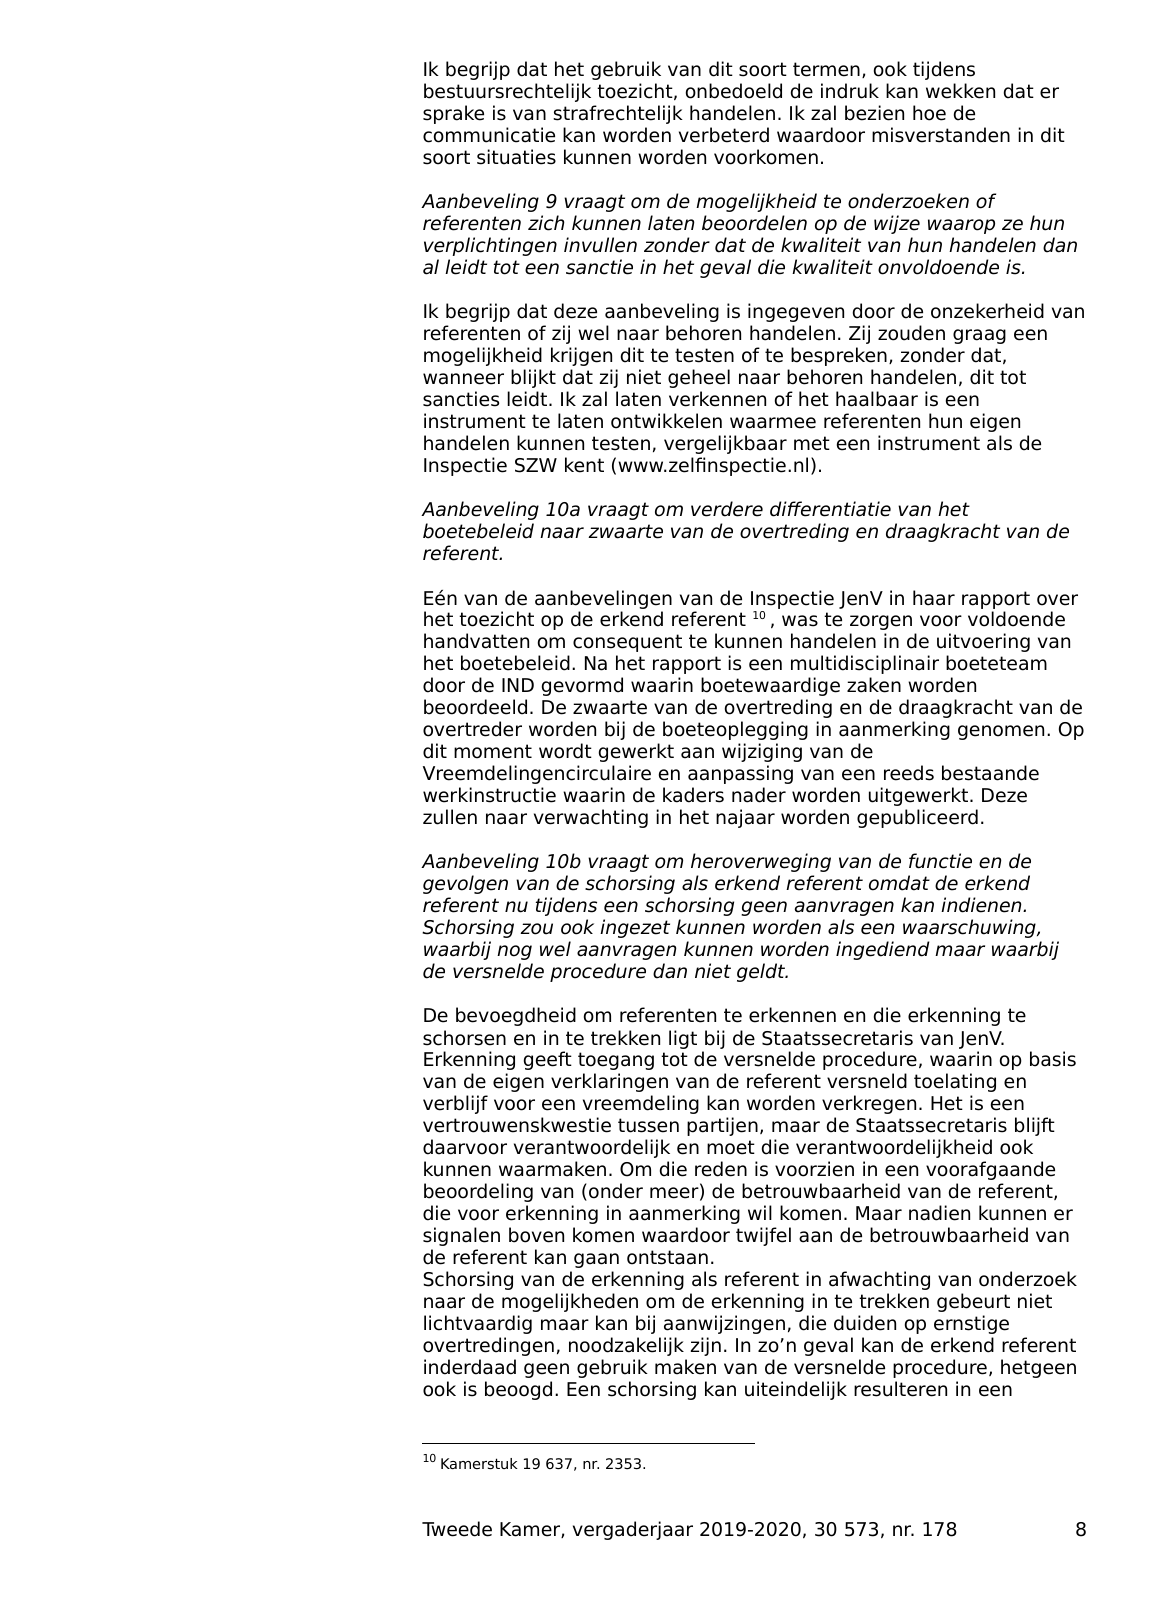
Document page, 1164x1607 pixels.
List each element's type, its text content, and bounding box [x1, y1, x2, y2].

text Schorsing van de erkenning als referent in afwachting van onderzoek naar de mogelijkheden om de erkenning in te trekken gebeurt niet lichtvaardig maar kan bij aanwijzingen, die duiden op ernstige overtredingen, noodzakelijk zijn. In zo’n geval kan de erkend referent inderdaad geen gebruik maken van de versnelde procedure, hetgeen ook is beoogd. Een schorsing kan uiteindelijk resulteren in een [422, 1269, 1087, 1401]
text Ik begrijp dat deze aanbeveling is ingegeven door de onzekerheid van referenten of zij wel naar behoren handelen. Zij zouden graag een mogelijkheid krijgen dit te testen of te bespreken, zonder dat, wanneer blijkt dat zij niet geheel naar behoren handelen, dit tot sancties leidt. Ik zal laten verkennen of het haalbaar is een instrument te laten ontwikkelen waarmee referenten hun eigen handelen kunnen testen, vergelijkbaar met een instrument als de Inspectie SZW kent (www.zelfinspectie.nl). [422, 301, 1087, 477]
text Eén van de aanbevelingen van de Inspectie JenV in haar rapport over het toezicht op de erkend referent , was te zorgen voor voldoende handvatten om consequent te kunnen handelen in de uitvoering van het boetebeleid. Na het rapport is een multidisciplinair boeteteam door de IND gevormd waarin boetewaardige zaken worden beoordeeld. De zwaarte van de overtreding en de draagkracht van de overtreder worden bij de boeteoplegging in aanmerking genomen. Op dit moment wordt gewerkt aan wijziging van de Vreemdelingencirculaire en aanpassing van een reeds bestaande werkinstructie waarin de kaders nader worden uitgewerkt. Deze zullen naar verwachting in het najaar worden gepubliceerd. [422, 587, 1087, 829]
text Aanbeveling 10b vraagt om heroverweging van de functie en de gevolgen van de schorsing als erkend referent omdat de erkend referent nu tijdens een schorsing geen aanvragen kan indienen. Schorsing zou ook ingezet kunnen worden als een waarschuwing, waarbij nog wel aanvragen kunnen worden ingediend maar waarbij de versnelde procedure dan niet geldt. [422, 851, 1087, 983]
text Kamerstuk 19 637, nr. 2353. [422, 1452, 1087, 1474]
text Aanbeveling 9 vraagt om de mogelijkheid te onderzoeken of referenten zich kunnen laten beoordelen op de wijze waarop ze hun verplichtingen invullen zonder dat de kwaliteit van hun handelen dan al leidt tot een sanctie in het geval die kwaliteit onvoldoende is. [422, 191, 1087, 279]
text De bevoegdheid om referenten te erkennen en die erkenning te schorsen en in te trekken ligt bij de Staatssecretaris van JenV. Erkenning geeft toegang tot de versnelde procedure, waarin op basis van de eigen verklaringen van de referent versneld toelating en verblijf voor een vreemdeling kan worden verkregen. Het is een vertrouwenskwestie tussen partijen, maar de Staatssecretaris blijft daarvoor verantwoordelijk en moet die verantwoordelijkheid ook kunnen waarmaken. Om die reden is voorzien in een voorafgaande beoordeling van (onder meer) de betrouwbaarheid van de referent, die voor erkenning in aanmerking wil komen. Maar nadien kunnen er signalen boven komen waardoor twijfel aan de betrouwbaarheid van de referent kan gaan ontstaan. [422, 1005, 1087, 1269]
text Aanbeveling 10a vraagt om verdere differentiatie van het boetebeleid naar zwaarte van de overtreding en draagkracht van de referent. [422, 499, 1087, 565]
text Ik begrijp dat het gebruik van dit soort termen, ook tijdens bestuursrechtelijk toezicht, onbedoeld de indruk kan wekken dat er sprake is van strafrechtelijk handelen. Ik zal bezien hoe de communicatie kan worden verbeterd waardoor misverstanden in dit soort situaties kunnen worden voorkomen. [422, 59, 1087, 169]
